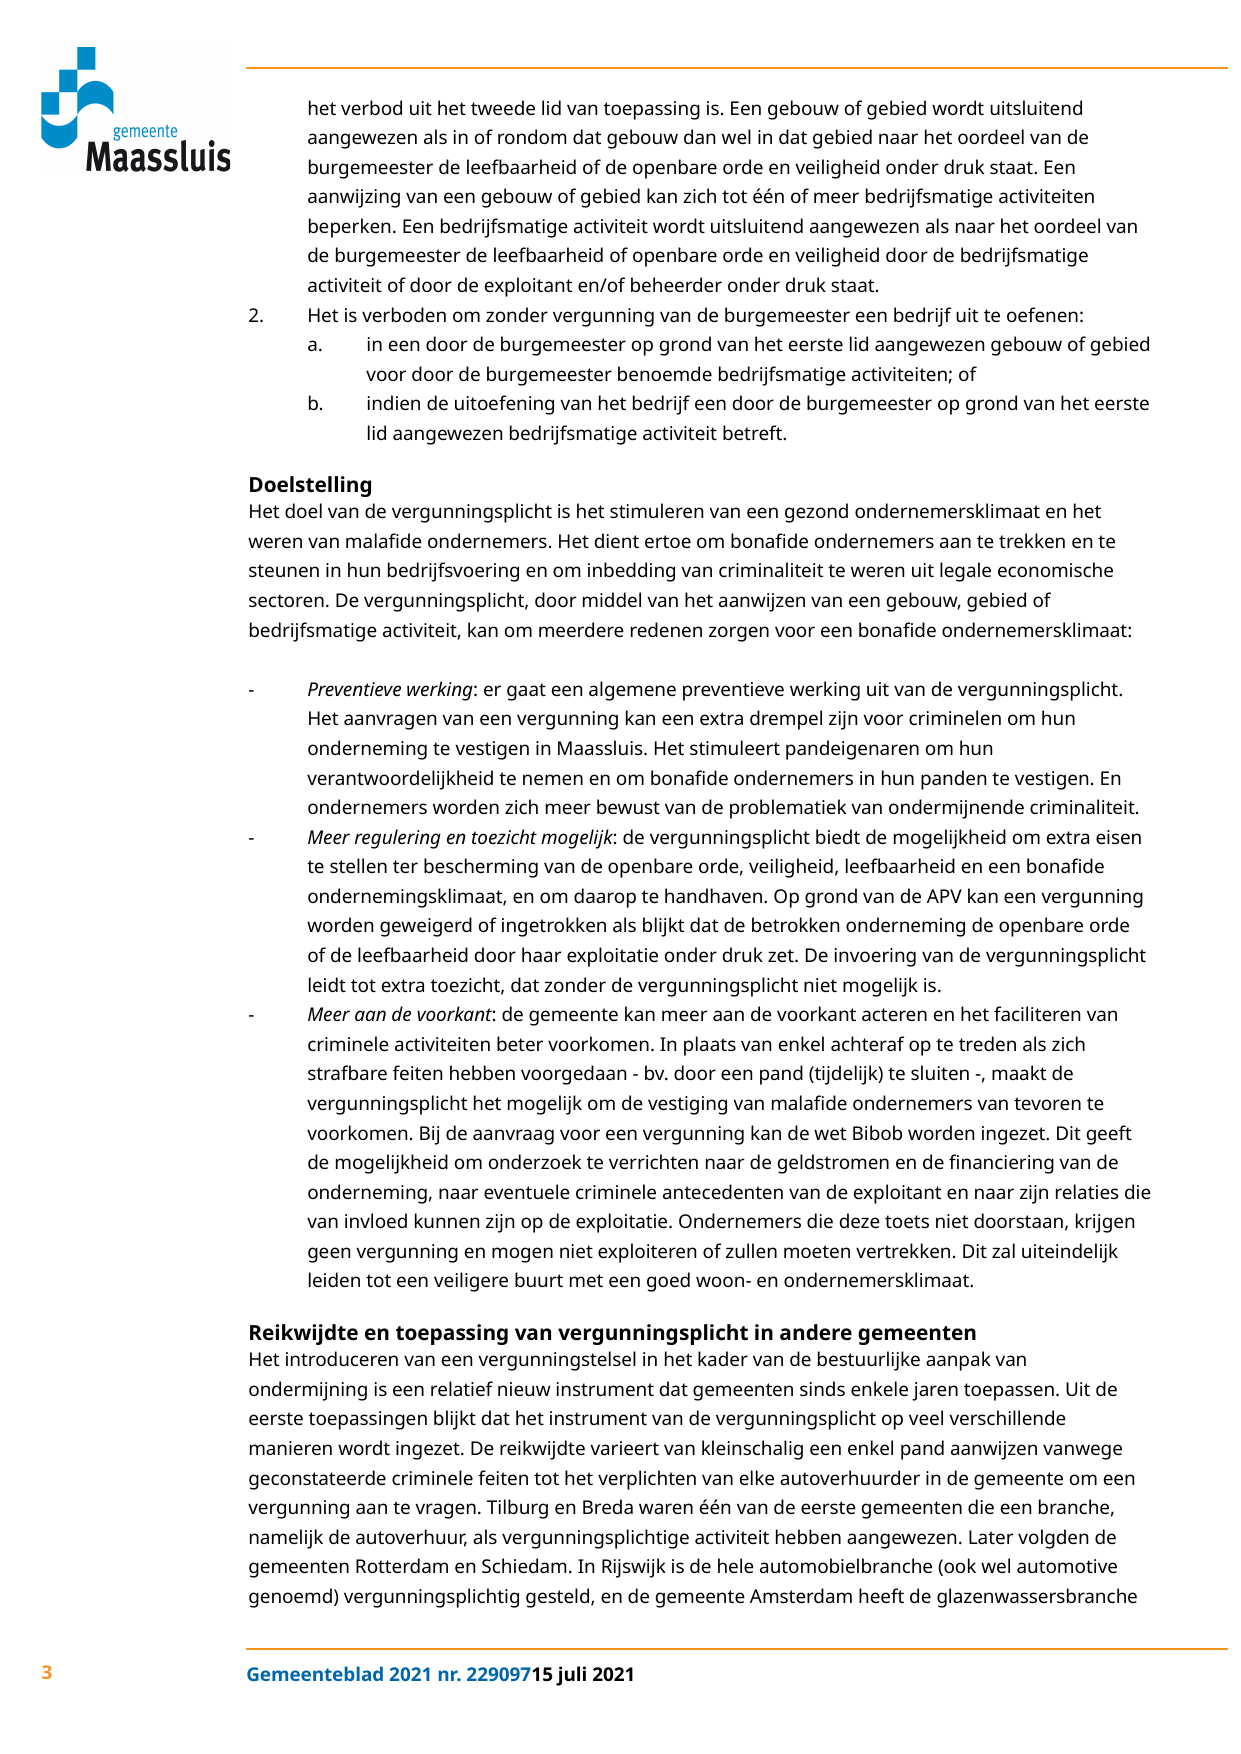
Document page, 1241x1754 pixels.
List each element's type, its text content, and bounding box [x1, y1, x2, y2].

list Preventieve werking: er gaat een algemene preventieve werking uit van de vergunningsplicht. Het aanvragen van een vergunning kan een extra drempel zijn voor criminelen om hun onderneming te vestigen in Maassluis. Het stimuleert pandeigenaren om hun verantwoordelijkheid te nemen en om bonafide ondernemers in hun panden te vestigen. En ondernemers worden zich meer bewust van de problematiek van ondermijnende criminaliteit. [248, 676, 1152, 820]
list Meer regulering en toezicht mogelijk: de vergunningsplicht biedt de mogelijkheid om extra eisen te stellen ter bescherming van de openbare orde, veiligheid, leefbaarheid en een bonafide ondernemingsklimaat, en om daarop te handhaven. Op grond van de APV kan een vergunning worden geweigerd of ingetrokken als blijkt dat de betrokken onderneming de openbare orde of de leefbaarheid door haar exploitatie onder druk zet. De invoering van de vergunningsplicht leidt tot extra toezicht, dat zonder de vergunningsplicht niet mogelijk is. [248, 824, 1152, 997]
text Het doel van de vergunningsplicht is het stimuleren van een gezond ondernemersklimaat en het weren van malafide ondernemers. Het dient ertoe om bonafide ondernemers aan te trekken en te steunen in hun bedrijfsvoering en om inbedding van criminaliteit te weren uit legale economische sectoren. De vergunningsplicht, door middel van het aanwijzen van een gebouw, gebied of bedrijfsmatige activiteit, kan om meerdere redenen zorgen voor een bonafide ondernemersklimaat: [248, 498, 1152, 642]
text Doelstelling [248, 470, 1152, 498]
text Het introduceren van een vergunningstelsel in het kader van de bestuurlijke aanpak van ondermijning is een relatief nieuw instrument dat gemeenten sinds enkele jaren toepassen. Uit de eerste toepassingen blijkt dat het instrument van de vergunningsplicht op veel verschillende manieren wordt ingezet. De reikwijdte varieert van kleinschalig een enkel pand aanwijzen vanwege geconstateerde criminele feiten tot het verplichten van elke autoverhuurder in de gemeente om een vergunning aan te vragen. Tilburg en Breda waren één van de eerste gemeenten die een branche, namelijk de autoverhuur, als vergunningsplichtige activiteit hebben aangewezen. Later volgden de gemeenten Rotterdam en Schiedam. In Rijswijk is de hele automobielbranche (ook wel automotive genoemd) vergunningsplichtig gesteld, en de gemeente Amsterdam heeft de glazenwassersbranche [248, 1346, 1152, 1609]
picture [41, 47, 77, 92]
table_header het verbod uit het tweede lid van toepassing is. Een gebouw of gebied wordt uitsluitend aangewezen als in of rondom dat gebouw dan wel in dat gebied naar het oordeel van de burgemeester de leefbaarheid of de openbare orde en veiligheid onder druk staat. Een aanwijzing van een gebouw of gebied kan zich tot één of meer bedrijfsmatige activiteiten beperken. Een bedrijfsmatige activiteit wordt uitsluitend aangewezen als naar het oordeel van de burgemeester de leefbaarheid of openbare orde en veiligheid door de bedrijfsmatige activiteit of door de exploitant en/of beheerder onder druk staat. Het is verboden om zonder vergunning van de burgemeester een bedrijf uit te oefenen: in een door de burgemeester op grond van het eerste lid aangewezen gebouw of gebied voor door de burgemeester benoemde bedrijfsmatige activiteiten; of indien de uitoefening van het bedrijf een door de burgemeester op grond van het eerste lid aangewezen bedrijfsmatige activiteit betreft. [248, 95, 1152, 446]
list Meer aan de voorkant: de gemeente kan meer aan de voorkant acteren en het faciliteren van criminele activiteiten beter voorkomen. In plaats van enkel achteraf op te treden als zich strafbare feiten hebben voorgedaan - bv. door een pand (tijdelijk) te sluiten -, maakt de vergunningsplicht het mogelijk om de vestiging van malafide ondernemers van tevoren te voorkomen. Bij de aanvraag voor een vergunning kan de wet Bibob worden ingezet. Dit geeft de mogelijkheid om onderzoek te verrichten naar de geldstromen en de financiering van de onderneming, naar eventuele criminele antecedenten van de exploitant en naar zijn relaties die van invloed kunnen zijn op de exploitatie. Ondernemers die deze toets niet doorstaan, krijgen geen vergunning en mogen niet exploiteren of zullen moeten vertrekken. Dit zal uiteindelijk leiden tot een veiligere buurt met een goed woon- en ondernemersklimaat. [248, 1001, 1152, 1293]
picture [41, 47, 231, 172]
text Reikwijdte en toepassing van vergunningsplicht in andere gemeenten [248, 1318, 1152, 1346]
